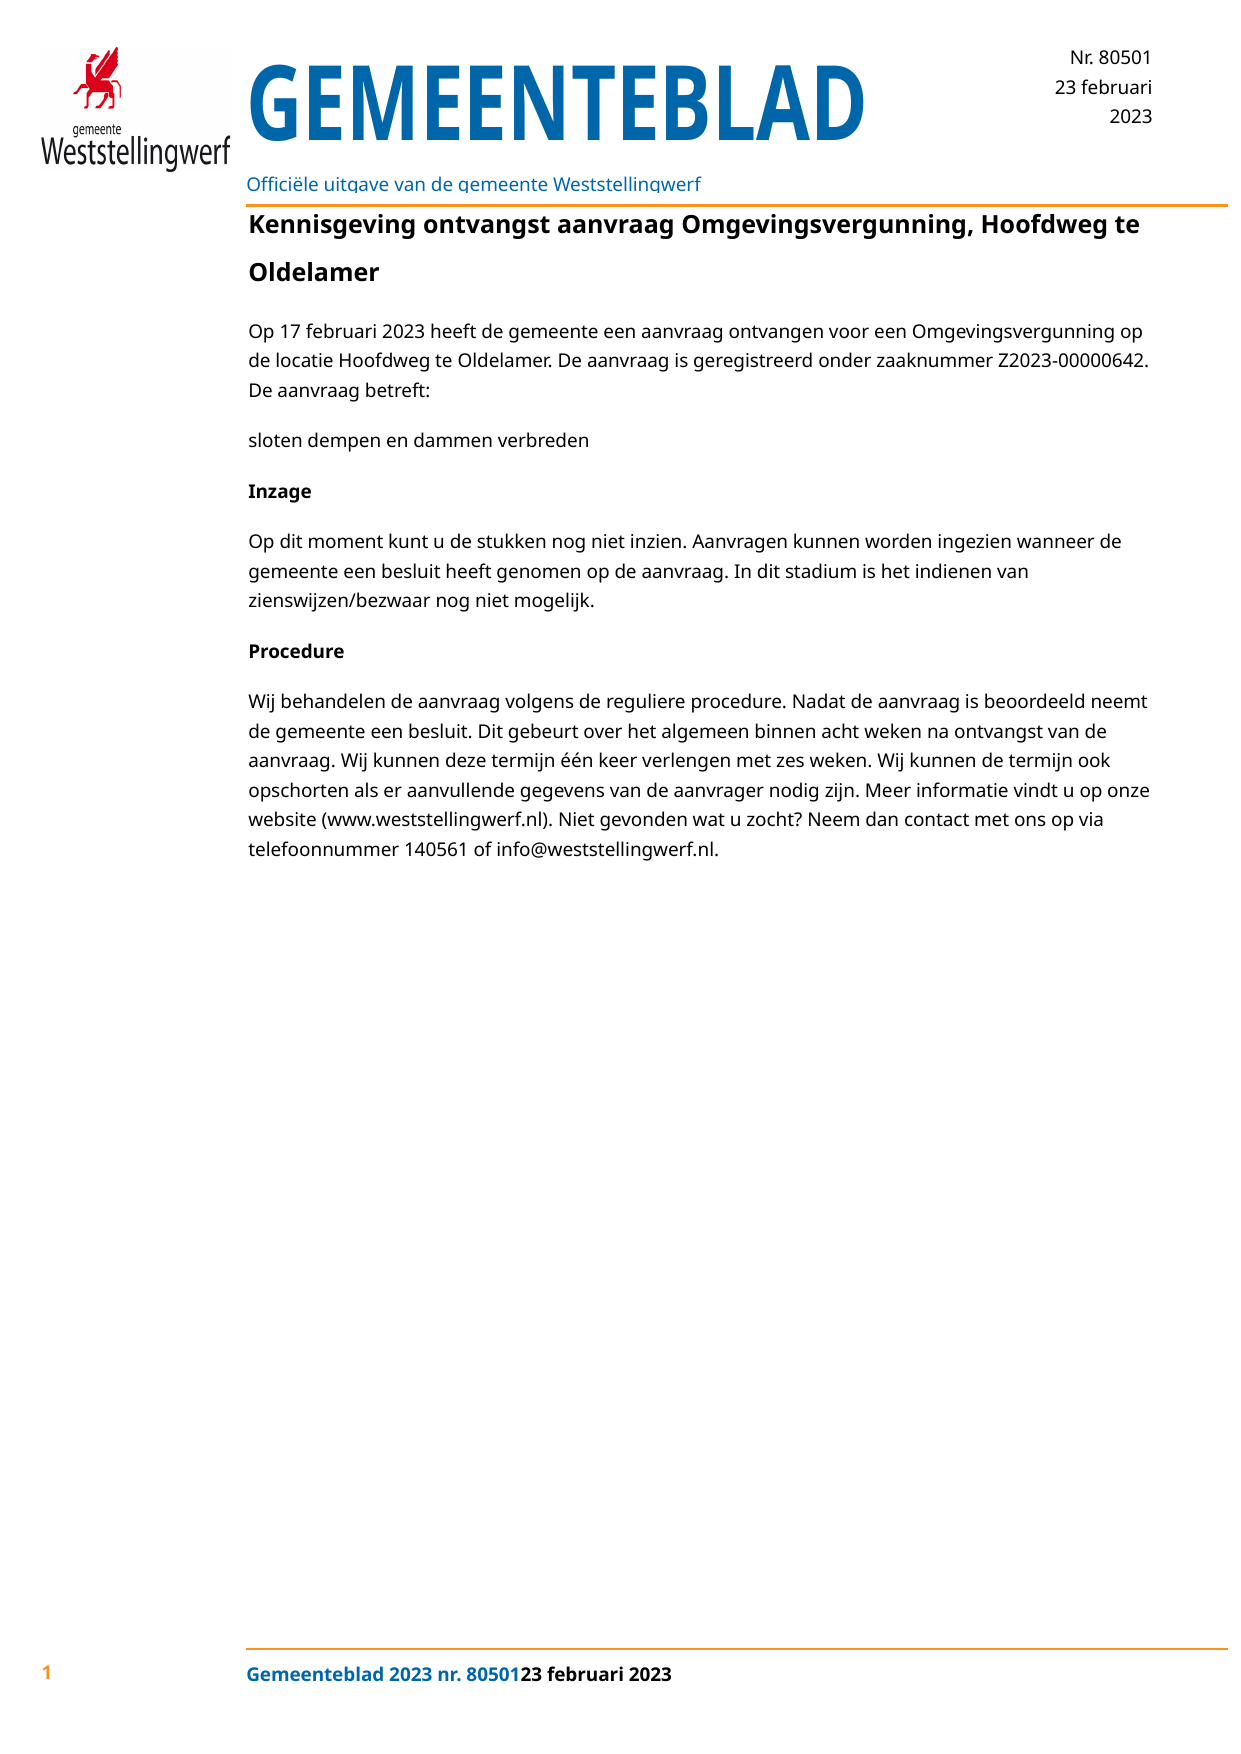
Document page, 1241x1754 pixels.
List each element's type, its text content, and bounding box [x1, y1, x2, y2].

text Wij behandelen de aanvraag volgens de reguliere procedure. Nadat de aanvraag is beoordeeld neemt de gemeente een besluit. Dit gebeurt over het algemeen binnen acht weken na ontvangst van de aanvraag. Wij kunnen deze termijn één keer verlengen met zes weken. Wij kunnen de termijn ook opschorten als er aanvullende gegevens van de aanvrager nodig zijn. Meer informatie vindt u op onze website (www.weststellingwerf.nl). Niet gevonden wat u zocht? Neem dan contact met ons op via telefoonnummer 140561 of info@weststellingwerf.nl. [248, 688, 1152, 862]
text Op 17 februari 2023 heeft de gemeente een aanvraag ontvangen voor een Omgevingsvergunning op de locatie Hoofdweg te Oldelamer. De aanvraag is geregistreerd onder zaaknummer Z2023-00000642. De aanvraag betreft: [248, 318, 1152, 403]
text Kennisgeving ontvangst aanvraag Omgevingsvergunning, Hoofdweg te Oldelamer [248, 207, 1152, 288]
text Inzage [248, 478, 1152, 504]
text sloten dempen en dammen verbreden [248, 427, 1152, 453]
picture [41, 47, 231, 172]
text Procedure [248, 638, 1152, 664]
text Op dit moment kunt u de stukken nog niet inzien. Aanvragen kunnen worden ingezien wanneer de gemeente een besluit heeft genomen op de aanvraag. In dit stadium is het indienen van zienswijzen/bezwaar nog niet mogelijk. [248, 528, 1152, 613]
